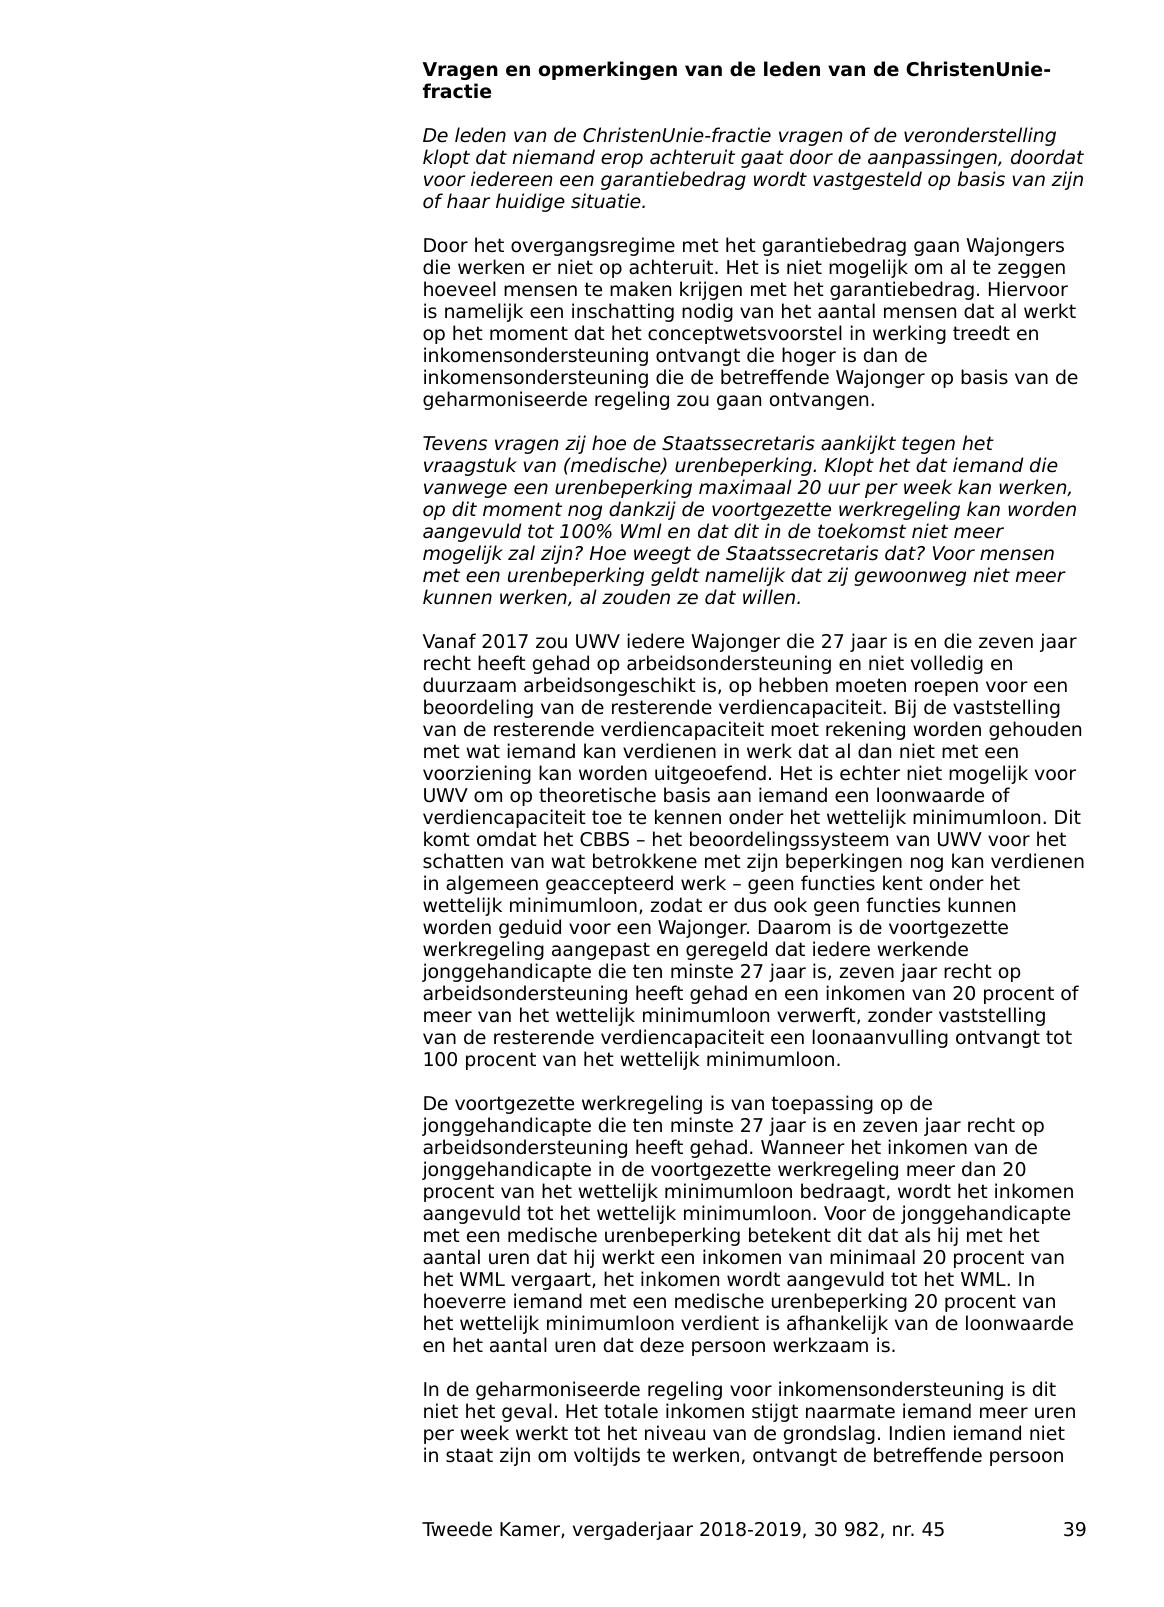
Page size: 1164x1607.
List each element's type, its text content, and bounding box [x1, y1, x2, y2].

text Door het overgangsregime met het garantiebedrag gaan Wajongers die werken er niet op achteruit. Het is niet mogelijk om al te zeggen hoeveel mensen te maken krijgen met het garantiebedrag. Hiervoor is namelijk een inschatting nodig van het aantal mensen dat al werkt op het moment dat het conceptwetsvoorstel in werking treedt en inkomensondersteuning ontvangt die hoger is dan de inkomensondersteuning die de betreffende Wajonger op basis van de geharmoniseerde regeling zou gaan ontvangen. [422, 235, 1087, 411]
text Tevens vragen zij hoe de Staatssecretaris aankijkt tegen het vraagstuk van (medische) urenbeperking. Klopt het dat iemand die vanwege een urenbeperking maximaal 20 uur per week kan werken, op dit moment nog dankzij de voortgezette werkregeling kan worden aangevuld tot 100% Wml en dat dit in de toekomst niet meer mogelijk zal zijn? Hoe weegt de Staatssecretaris dat? Voor mensen met een urenbeperking geldt namelijk dat zij gewoonweg niet meer kunnen werken, al zouden ze dat willen. [422, 433, 1087, 609]
text Vanaf 2017 zou UWV iedere Wajonger die 27 jaar is en die zeven jaar recht heeft gehad op arbeidsondersteuning en niet volledig en duurzaam arbeidsongeschikt is, op hebben moeten roepen voor een beoordeling van de resterende verdiencapaciteit. Bij de vaststelling van de resterende verdiencapaciteit moet rekening worden gehouden met wat iemand kan verdienen in werk dat al dan niet met een voorziening kan worden uitgeoefend. Het is echter niet mogelijk voor UWV om op theoretische basis aan iemand een loonwaarde of verdiencapaciteit toe te kennen onder het wettelijk minimumloon. Dit komt omdat het CBBS – het beoordelingssysteem van UWV voor het schatten van wat betrokkene met zijn beperkingen nog kan verdienen in algemeen geaccepteerd werk – geen functies kent onder het wettelijk minimumloon, zodat er dus ook geen functies kunnen worden geduid voor een Wajonger. Daarom is de voortgezette werkregeling aangepast en geregeld dat iedere werkende jonggehandicapte die ten minste 27 jaar is, zeven jaar recht op arbeidsondersteuning heeft gehad en een inkomen van 20 procent of meer van het wettelijk minimumloon verwerft, zonder vaststelling van de resterende verdiencapaciteit een loonaanvulling ontvangt tot 100 procent van het wettelijk minimumloon. [422, 631, 1087, 1071]
text De leden van de ChristenUnie-fractie vragen of de veronderstelling klopt dat niemand erop achteruit gaat door de aanpassingen, doordat voor iedereen een garantiebedrag wordt vastgesteld op basis van zijn of haar huidige situatie. [422, 125, 1087, 213]
text De voortgezette werkregeling is van toepassing op de jonggehandicapte die ten minste 27 jaar is en zeven jaar recht op arbeidsondersteuning heeft gehad. Wanneer het inkomen van de jonggehandicapte in de voortgezette werkregeling meer dan 20 procent van het wettelijk minimumloon bedraagt, wordt het inkomen aangevuld tot het wettelijk minimumloon. Voor de jonggehandicapte met een medische urenbeperking betekent dit dat als hij met het aantal uren dat hij werkt een inkomen van minimaal 20 procent van het WML vergaart, het inkomen wordt aangevuld tot het WML. In hoeverre iemand met een medische urenbeperking 20 procent van het wettelijk minimumloon verdient is afhankelijk van de loonwaarde en het aantal uren dat deze persoon werkzaam is. [422, 1093, 1087, 1357]
subtitle Vragen en opmerkingen van de leden van de ChristenUnie-fractie [422, 59, 1087, 103]
text In de geharmoniseerde regeling voor inkomensondersteuning is dit niet het geval. Het totale inkomen stijgt naarmate iemand meer uren per week werkt tot het niveau van de grondslag. Indien iemand niet in staat zijn om voltijds te werken, ontvangt de betreffende persoon [422, 1379, 1087, 1467]
